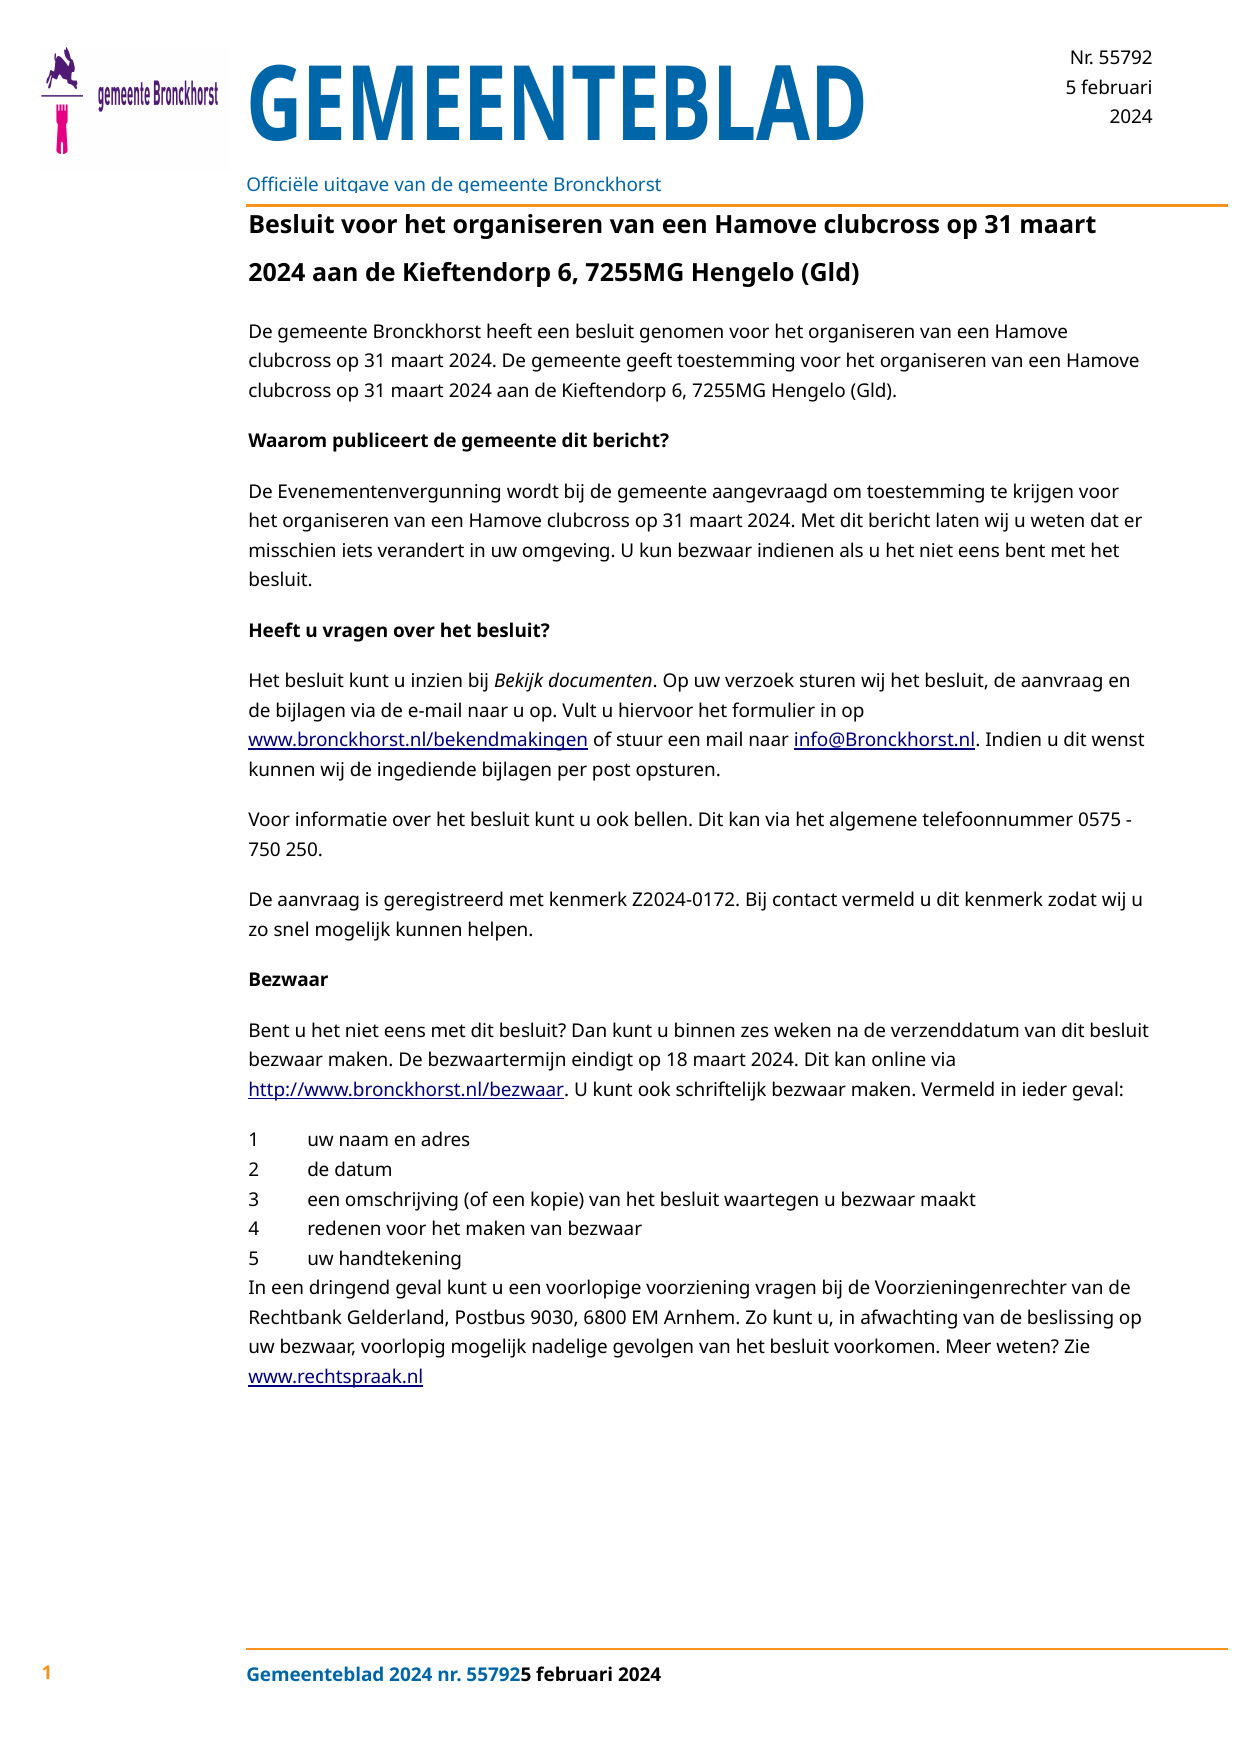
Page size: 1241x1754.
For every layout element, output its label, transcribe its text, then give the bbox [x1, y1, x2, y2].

text Het besluit kunt u inzien bij Bekijk documenten. Op uw verzoek sturen wij het besluit, de aanvraag en de bijlagen via de e-mail naar u op. Vult u hiervoor het formulier in op www.bronckhorst.nl/bekendmakingen of stuur een mail naar info@Bronckhorst.nl. Indien u dit wenst kunnen wij de ingediende bijlagen per post opsturen. [248, 667, 1152, 782]
text Voor informatie over het besluit kunt u ook bellen. Dit kan via het algemene telefoonnummer 0575 - 750 250. [248, 807, 1152, 862]
list een omschrijving (of een kopie) van het besluit waartegen u bezwaar maakt [248, 1186, 1152, 1212]
text Heeft u vragen over het besluit? [248, 617, 1152, 643]
text Bezwaar [248, 967, 1152, 992]
text De Evenementenvergunning wordt bij de gemeente aangevraagd om toestemming te krijgen voor het organiseren van een Hamove clubcross op 31 maart 2024. Met dit bericht laten wij u weten dat er misschien iets verandert in uw omgeving. U kun bezwaar indienen als u het niet eens bent met het besluit. [248, 478, 1152, 592]
text Besluit voor het organiseren van een Hamove clubcross op 31 maart 2024 aan de Kieftendorp 6, 7255MG Hengelo (Gld) [248, 207, 1152, 288]
text Waarom publiceert de gemeente dit bericht? [248, 427, 1152, 453]
list redenen voor het maken van bezwaar [248, 1215, 1152, 1241]
text De gemeente Bronckhorst heeft een besluit genomen voor het organiseren van een Hamove clubcross op 31 maart 2024. De gemeente geeft toestemming voor het organiseren van een Hamove clubcross op 31 maart 2024 aan de Kieftendorp 6, 7255MG Hengelo (Gld). [248, 318, 1152, 403]
list de datum [248, 1156, 1152, 1182]
text De aanvraag is geregistreerd met kenmerk Z2024-0172. Bij contact vermeld u dit kenmerk zodat wij u zo snel mogelijk kunnen helpen. [248, 887, 1152, 942]
picture [41, 47, 231, 172]
text Bent u het niet eens met dit besluit? Dan kunt u binnen zes weken na de verzenddatum van dit besluit bezwaar maken. De bezwaartermijn eindigt op 18 maart 2024. Dit kan online via http://www.bronckhorst.nl/bezwaar. U kunt ook schriftelijk bezwaar maken. Vermeld in ieder geval: [248, 1017, 1152, 1102]
list uw naam en adres [248, 1127, 1152, 1152]
list uw handtekening [248, 1245, 1152, 1271]
text In een dringend geval kunt u een voorlopige voorziening vragen bij de Voorzieningenrechter van de Rechtbank Gelderland, Postbus 9030, 6800 EM Arnhem. Zo kunt u, in afwachting van de beslissing op uw bezwaar, voorlopig mogelijk nadelige gevolgen van het besluit voorkomen. Meer weten? Zie www.rechtspraak.nl [248, 1274, 1152, 1389]
